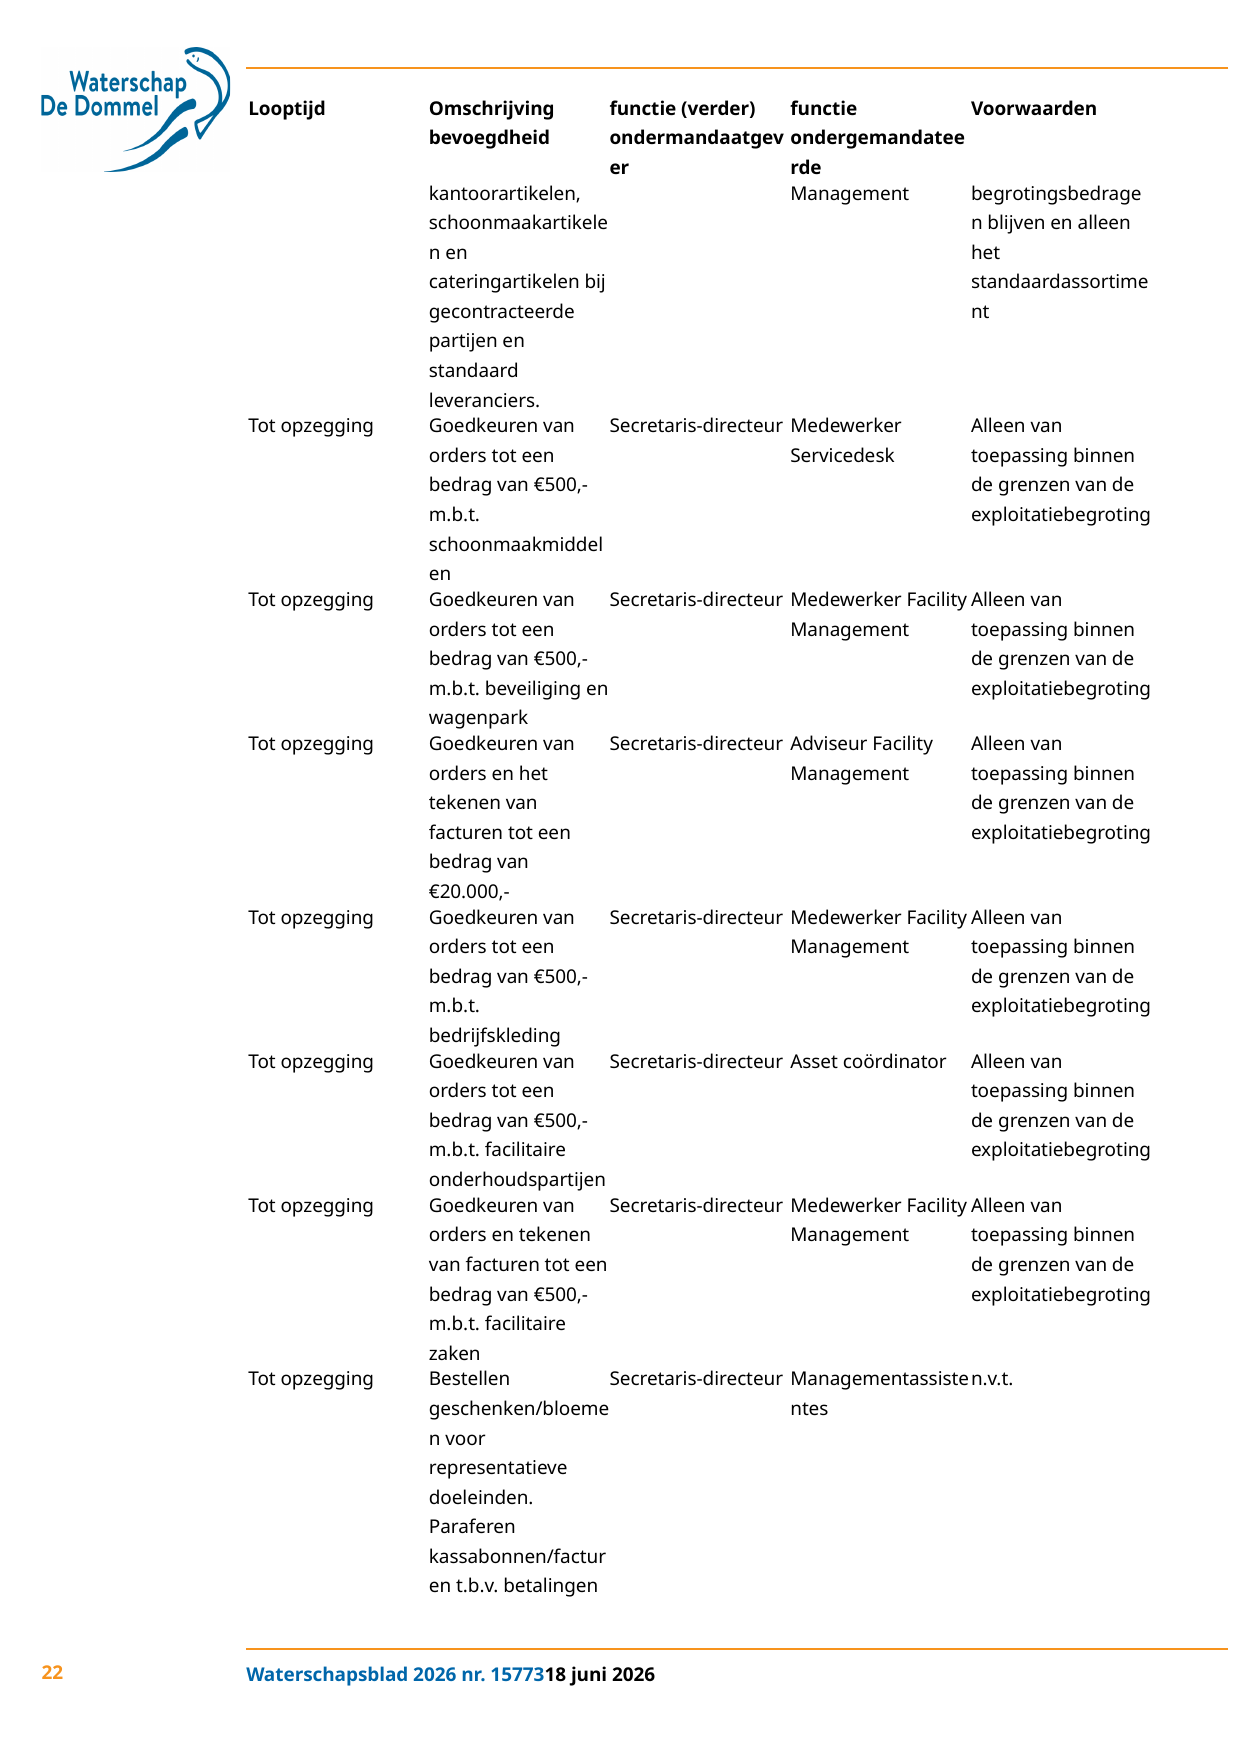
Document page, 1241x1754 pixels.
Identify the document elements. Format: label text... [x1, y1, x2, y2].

table_cell Tot opzegging [248, 730, 429, 904]
table_cell Alleen van toepassing binnen de grenzen van de exploitatiebegroting [971, 413, 1152, 586]
table_header functie (verder) ondermandaatgever [609, 95, 790, 180]
table_header Voorwaarden [971, 95, 1152, 180]
table_cell Secretaris-directeur [609, 413, 790, 586]
table_cell Alleen van toepassing binnen de grenzen van de exploitatiebegroting [971, 1048, 1152, 1192]
table_cell Tot opzegging [248, 586, 429, 730]
table_cell kantoorartikelen, schoonmaakartikelen en cateringartikelen bij gecontracteerde partijen en standaard leveranciers. [429, 180, 609, 412]
picture [204, 47, 231, 76]
table_cell [609, 180, 790, 412]
table_cell n.v.t. [971, 1366, 1152, 1598]
table_cell Tot opzegging [248, 904, 429, 1048]
table_cell Tot opzegging [248, 413, 429, 586]
table_header Omschrijving bevoegdheid [429, 95, 609, 180]
table_cell Goedkeuren van orders tot een bedrag van €500,- m.b.t. beveiliging en wagenpark [429, 586, 609, 730]
table_cell Secretaris-directeur [609, 586, 790, 730]
table_cell Alleen van toepassing binnen de grenzen van de exploitatiebegroting [971, 904, 1152, 1048]
table_cell Secretaris-directeur [609, 730, 790, 904]
picture [198, 118, 210, 131]
table_cell Tot opzegging [248, 1192, 429, 1366]
table_cell Goedkeuren van orders tot een bedrag van €500,- m.b.t. facilitaire onderhoudspartijen [429, 1048, 609, 1192]
table_cell [248, 180, 429, 412]
table_cell Managementassistentes [790, 1366, 971, 1598]
table_cell Goedkeuren van orders en tekenen van facturen tot een bedrag van €500,- m.b.t. facilitaire zaken [429, 1192, 609, 1366]
table_cell Medewerker Servicedesk [790, 413, 971, 586]
table_cell Medewerker Facility Management [790, 586, 971, 730]
table_cell Medewerker Facility Management [790, 904, 971, 1048]
table_header Looptijd [248, 95, 429, 180]
table_cell Alleen van toepassing binnen de grenzen van de exploitatiebegroting [971, 730, 1152, 904]
table_cell Goedkeuren van orders tot een bedrag van €500,- m.b.t. schoonmaakmiddelen [429, 413, 609, 586]
table_cell Bestellen geschenken/bloemen voor representatieve doeleinden. Paraferen kassabonnen/facturen t.b.v. betalingen [429, 1366, 609, 1598]
table_header functie ondergemandateerde [790, 95, 971, 180]
table_cell Secretaris-directeur [609, 1048, 790, 1192]
table_cell Management [790, 180, 971, 412]
table_cell Medewerker Facility Management [790, 1192, 971, 1366]
table_cell Secretaris-directeur [609, 904, 790, 1048]
table_cell Adviseur Facility Management [790, 730, 971, 904]
table_cell Secretaris-directeur [609, 1192, 790, 1366]
picture [45, 99, 51, 111]
table_cell Secretaris-directeur [609, 1366, 790, 1598]
table_cell Goedkeuren van orders en het tekenen van facturen tot een bedrag van €20.000,- [429, 730, 609, 904]
table_cell Goedkeuren van orders tot een bedrag van €500,- m.b.t. bedrijfskleding [429, 904, 609, 1048]
picture [41, 47, 231, 172]
table_cell Asset coördinator [790, 1048, 971, 1192]
table_cell begrotingsbedragen blijven en alleen het standaardassortiment [971, 180, 1152, 412]
table_cell Tot opzegging [248, 1048, 429, 1192]
table_cell Alleen van toepassing binnen de grenzen van de exploitatiebegroting [971, 1192, 1152, 1366]
table_cell Tot opzegging [248, 1366, 429, 1598]
table_cell Alleen van toepassing binnen de grenzen van de exploitatiebegroting [971, 586, 1152, 730]
